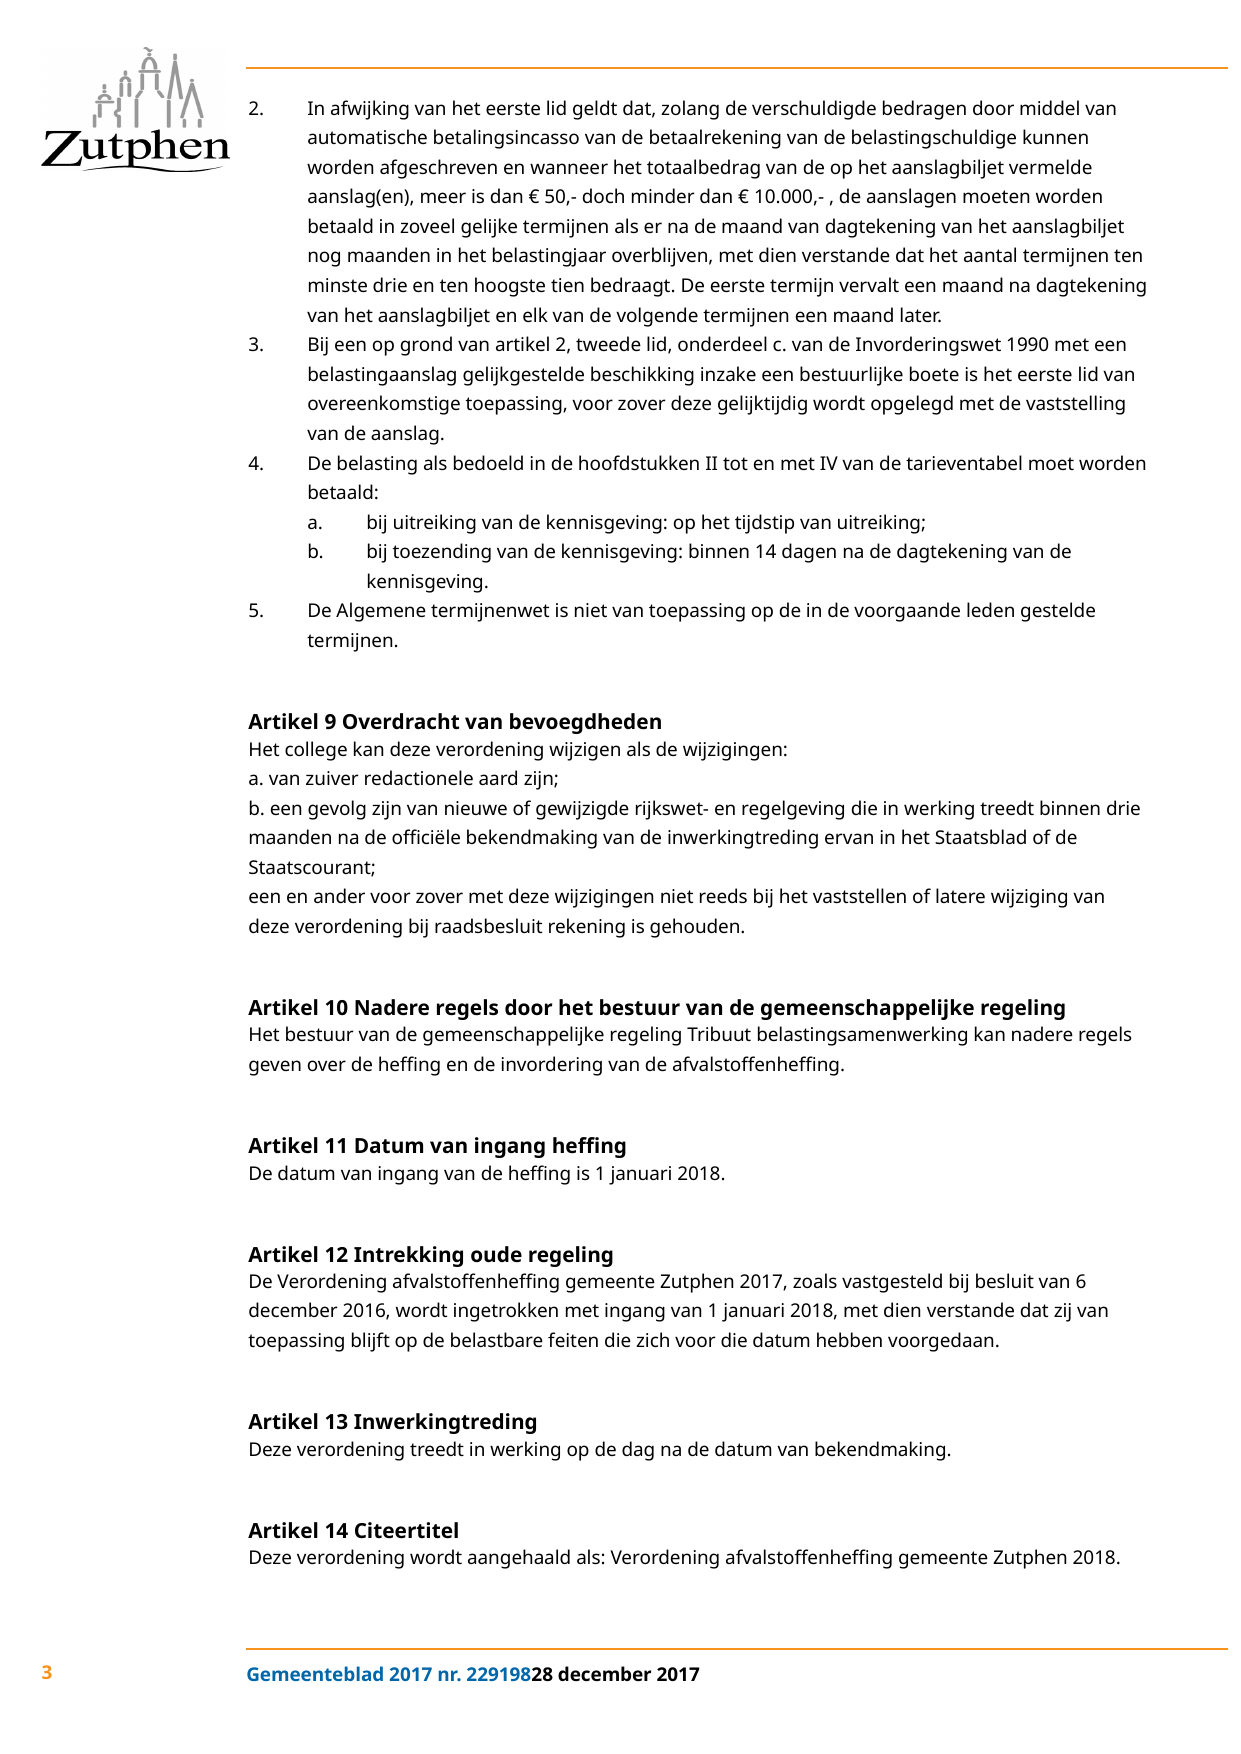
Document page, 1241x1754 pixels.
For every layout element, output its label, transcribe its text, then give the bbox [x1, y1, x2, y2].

list De Algemene termijnenwet is niet van toepassing op de in de voorgaande leden gestelde termijnen. [248, 598, 1152, 653]
text Deze verordening treedt in werking op de dag na de datum van bekendmaking. [248, 1436, 1152, 1461]
text Artikel 9 Overdracht van bevoegdheden [248, 707, 1152, 736]
text Het college kan deze verordening wijzigen als de wijzigingen: [248, 736, 1152, 761]
text Artikel 14 Citeertitel [248, 1516, 1152, 1544]
list bij uitreiking van de kennisgeving: op het tijdstip van uitreiking; [307, 509, 1152, 535]
text De Verordening afvalstoffenheffing gemeente Zutphen 2017, zoals vastgesteld bij besluit van 6 december 2016, wordt ingetrokken met ingang van 1 januari 2018, met dien verstande dat zij van toepassing blijft op de belastbare feiten die zich voor die datum hebben voorgedaan. [248, 1268, 1152, 1353]
text Deze verordening wordt aangehaald als: Verordening afvalstoffenheffing gemeente Zutphen 2018. [248, 1544, 1152, 1570]
text Artikel 12 Intrekking oude regeling [248, 1240, 1152, 1268]
text een en ander voor zover met deze wijzigingen niet reeds bij het vaststellen of latere wijziging van deze verordening bij raadsbesluit rekening is gehouden. [248, 884, 1152, 939]
picture [41, 47, 231, 172]
text Het bestuur van de gemeenschappelijke regeling Tribuut belastingsamenwerking kan nadere regels geven over de heffing en de invordering van de afvalstoffenheffing. [248, 1022, 1152, 1077]
list Bij een op grond van artikel 2, tweede lid, onderdeel c. van de Invorderingswet 1990 met een belastingaanslag gelijkgestelde beschikking inzake een bestuurlijke boete is het eerste lid van overeenkomstige toepassing, voor zover deze gelijktijdig wordt opgelegd met de vaststelling van de aanslag. [248, 331, 1152, 446]
text b. een gevolg zijn van nieuwe of gewijzigde rijkswet- en regelgeving die in werking treedt binnen drie maanden na de officiële bekendmaking van de inwerkingtreding ervan in het Staatsblad of de Staatscourant; [248, 795, 1152, 880]
text Artikel 13 Inwerkingtreding [248, 1407, 1152, 1436]
list In afwijking van het eerste lid geldt dat, zolang de verschuldigde bedragen door middel van automatische betalingsincasso van de betaalrekening van de belastingschuldige kunnen worden afgeschreven en wanneer het totaalbedrag van de op het aanslagbiljet vermelde aanslag(en), meer is dan € 50,- doch minder dan € 10.000,- , de aanslagen moeten worden betaald in zoveel gelijke termijnen als er na de maand van dagtekening van het aanslagbiljet nog maanden in het belastingjaar overblijven, met dien verstande dat het aantal termijnen ten minste drie en ten hoogste tien bedraagt. De eerste termijn vervalt een maand na dagtekening van het aanslagbiljet en elk van de volgende termijnen een maand later. [248, 95, 1152, 328]
text Artikel 11 Datum van ingang heffing [248, 1131, 1152, 1160]
text a. van zuiver redactionele aard zijn; [248, 765, 1152, 791]
text De datum van ingang van de heffing is 1 januari 2018. [248, 1160, 1152, 1185]
text Artikel 10 Nadere regels door het bestuur van de gemeenschappelijke regeling [248, 993, 1152, 1022]
list De belasting als bedoeld in de hoofdstukken II tot en met IV van de tarieventabel moet worden betaald: [248, 450, 1152, 505]
list bij toezending van de kennisgeving: binnen 14 dagen na de dagtekening van de kennisgeving. [307, 538, 1152, 594]
